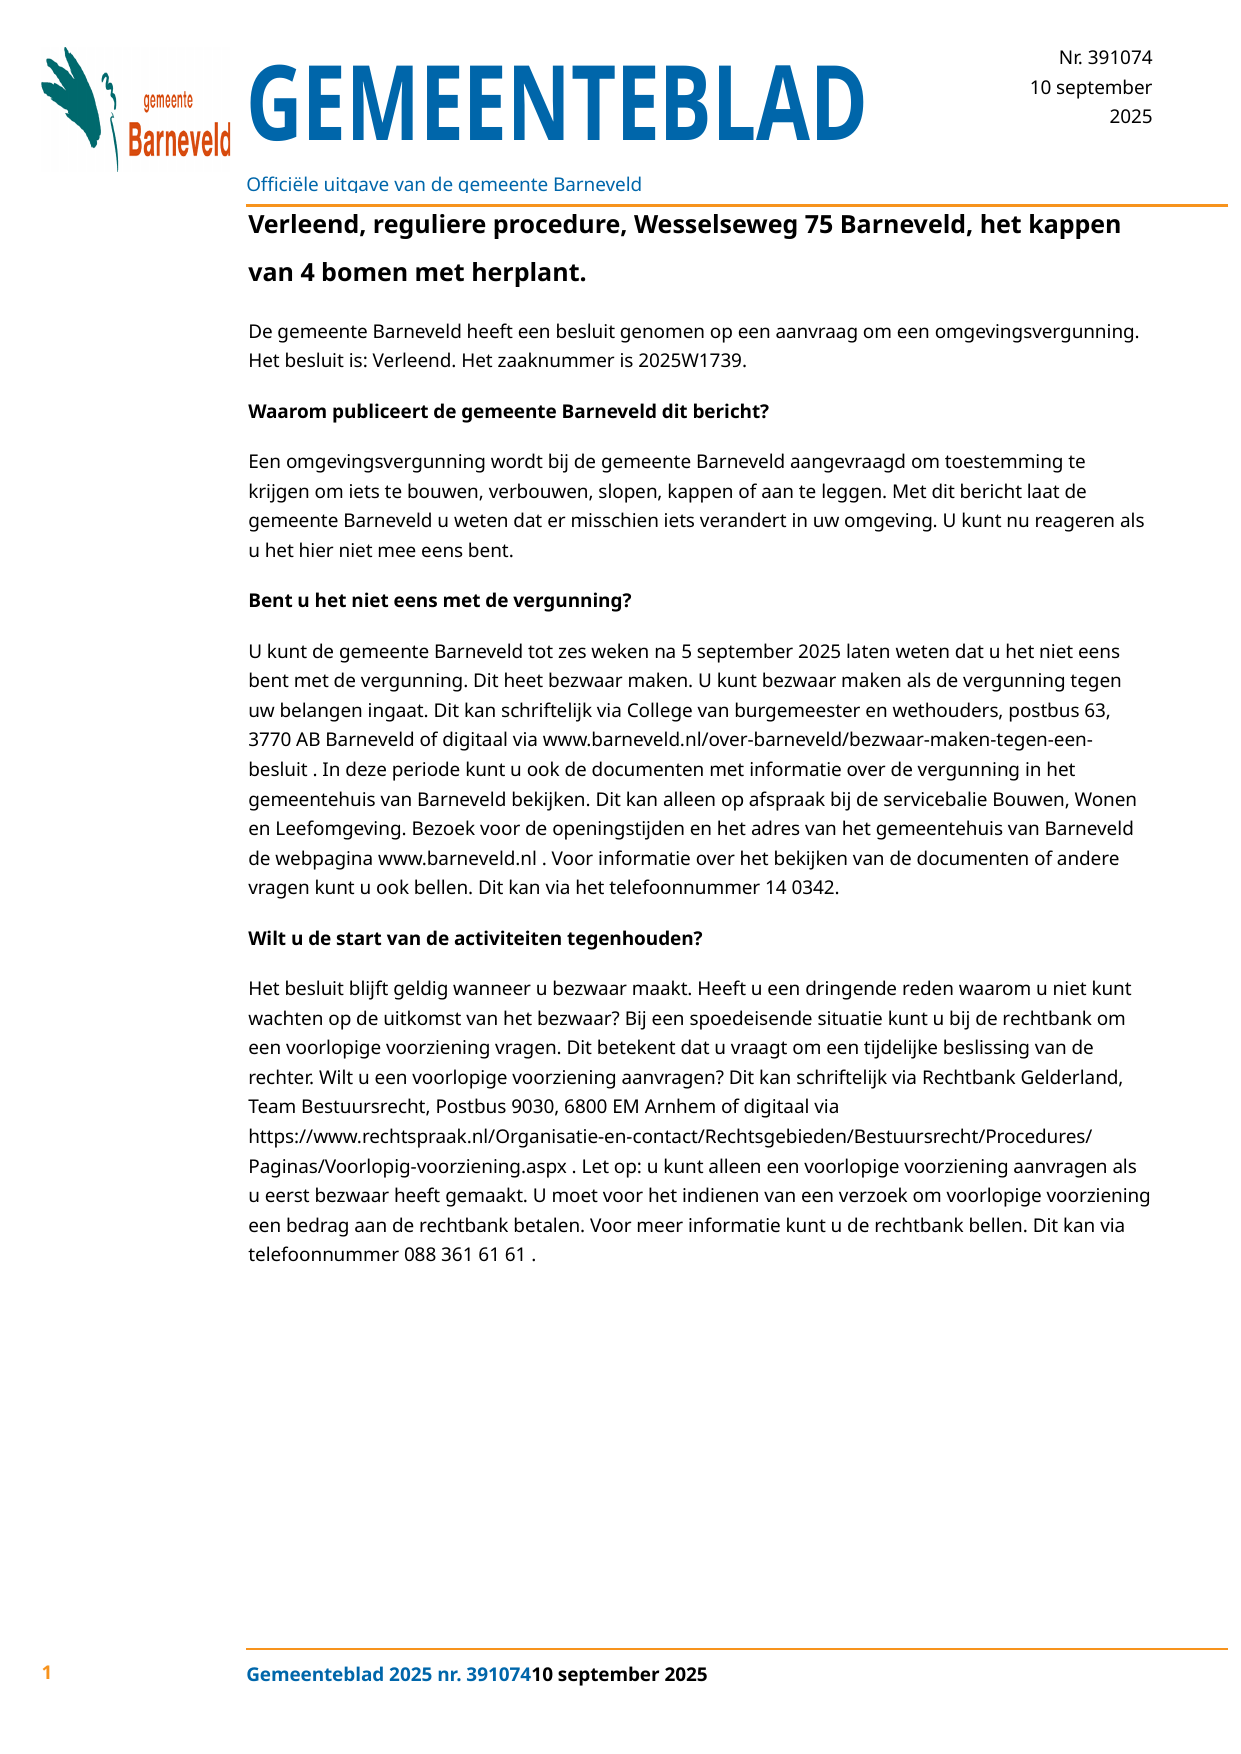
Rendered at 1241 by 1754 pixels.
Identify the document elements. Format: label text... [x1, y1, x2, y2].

text Verleend, reguliere procedure, Wesselseweg 75 Barneveld, het kappen van 4 bomen met herplant. [248, 207, 1152, 288]
text Bent u het niet eens met de vergunning? [248, 587, 1152, 613]
text U kunt de gemeente Barneveld tot zes weken na 5 september 2025 laten weten dat u het niet eens bent met de vergunning. Dit heet bezwaar maken. U kunt bezwaar maken als de vergunning tegen uw belangen ingaat. Dit kan schriftelijk via College van burgemeester en wethouders, postbus 63, 3770 AB Barneveld of digitaal via www.barneveld.nl/over-barneveld/bezwaar-maken-tegen-een-besluit . In deze periode kunt u ook de documenten met informatie over de vergunning in het gemeentehuis van Barneveld bekijken. Dit kan alleen op afspraak bij de servicebalie Bouwen, Wonen en Leefomgeving. Bezoek voor de openingstijden en het adres van het gemeentehuis van Barneveld de webpagina www.barneveld.nl . Voor informatie over het bekijken van de documenten of andere vragen kunt u ook bellen. Dit kan via het telefoonnummer 14 0342. [248, 638, 1152, 900]
picture [41, 47, 231, 172]
text Wilt u de start van de activiteiten tegenhouden? [248, 925, 1152, 951]
text Waarom publiceert de gemeente Barneveld dit bericht? [248, 398, 1152, 424]
text Het besluit blijft geldig wanneer u bezwaar maakt. Heeft u een dringende reden waarom u niet kunt wachten op de uitkomst van het bezwaar? Bij een spoedeisende situatie kunt u bij de rechtbank om een voorlopige voorziening vragen. Dit betekent dat u vraagt om een tijdelijke beslissing van de rechter. Wilt u een voorlopige voorziening aanvragen? Dit kan schriftelijk via Rechtbank Gelderland, Team Bestuursrecht, Postbus 9030, 6800 EM Arnhem of digitaal via https://www.rechtspraak.nl/Organisatie-en-contact/Rechtsgebieden/Bestuursrecht/Procedures/Paginas/Voorlopig-voorziening.aspx . Let op: u kunt alleen een voorlopige voorziening aanvragen als u eerst bezwaar heeft gemaakt. U moet voor het indienen van een verzoek om voorlopige voorziening een bedrag aan de rechtbank betalen. Voor meer informatie kunt u de rechtbank bellen. Dit kan via telefoonnummer 088 361 61 61 . [248, 975, 1152, 1267]
text De gemeente Barneveld heeft een besluit genomen op een aanvraag om een omgevingsvergunning. Het besluit is: Verleend. Het zaaknummer is 2025W1739. [248, 318, 1152, 373]
text Een omgevingsvergunning wordt bij de gemeente Barneveld aangevraagd om toestemming te krijgen om iets te bouwen, verbouwen, slopen, kappen of aan te leggen. Met dit bericht laat de gemeente Barneveld u weten dat er misschien iets verandert in uw omgeving. U kunt nu reageren als u het hier niet mee eens bent. [248, 448, 1152, 563]
